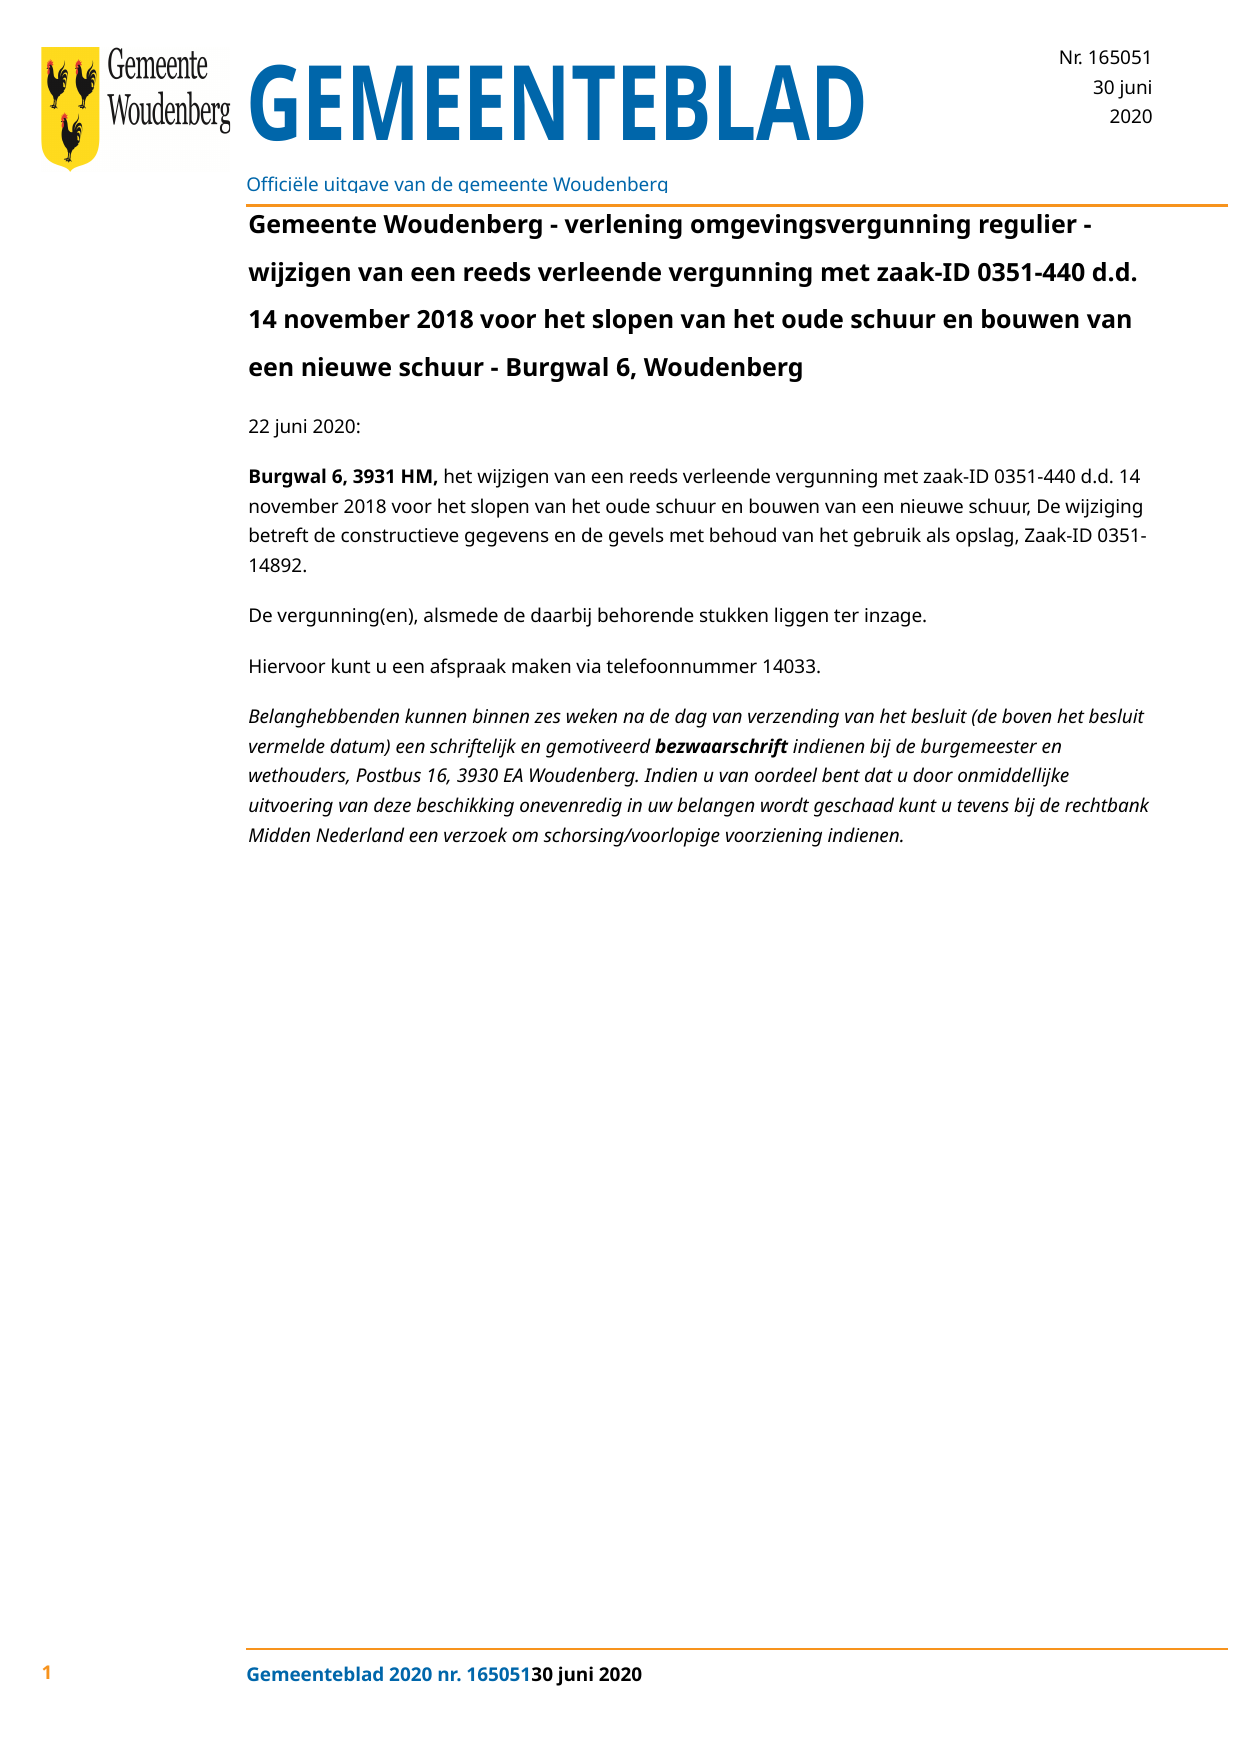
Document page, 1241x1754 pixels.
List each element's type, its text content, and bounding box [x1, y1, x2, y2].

text Hiervoor kunt u een afspraak maken via telefoonnummer 14033. [248, 653, 1152, 679]
text Belanghebbenden kunnen binnen zes weken na de dag van verzending van het besluit (de boven het besluit vermelde datum) een schriftelijk en gemotiveerd bezwaarschrift indienen bij de burgemeester en wethouders, Postbus 16, 3930 EA Woudenberg. Indien u van oordeel bent dat u door onmiddellijke uitvoering van deze beschikking onevenredig in uw belangen wordt geschaad kunt u tevens bij de rechtbank Midden Nederland een verzoek om schorsing/voorlopige voorziening indienen. [248, 703, 1152, 848]
text Gemeente Woudenberg - verlening omgevingsvergunning regulier - wijzigen van een reeds verleende vergunning met zaak-ID 0351-440 d.d. 14 november 2018 voor het slopen van het oude schuur en bouwen van een nieuwe schuur - Burgwal 6, Woudenberg [248, 207, 1152, 384]
text Burgwal 6, 3931 HM, het wijzigen van een reeds verleende vergunning met zaak-ID 0351-440 d.d. 14 november 2018 voor het slopen van het oude schuur en bouwen van een nieuwe schuur, De wijziging betreft de constructieve gegevens en de gevels met behoud van het gebruik als opslag, Zaak-ID 0351-14892. [248, 463, 1152, 578]
text De vergunning(en), alsmede de daarbij behorende stukken liggen ter inzage. [248, 603, 1152, 628]
text 22 juni 2020: [248, 413, 1152, 439]
picture [41, 47, 231, 172]
